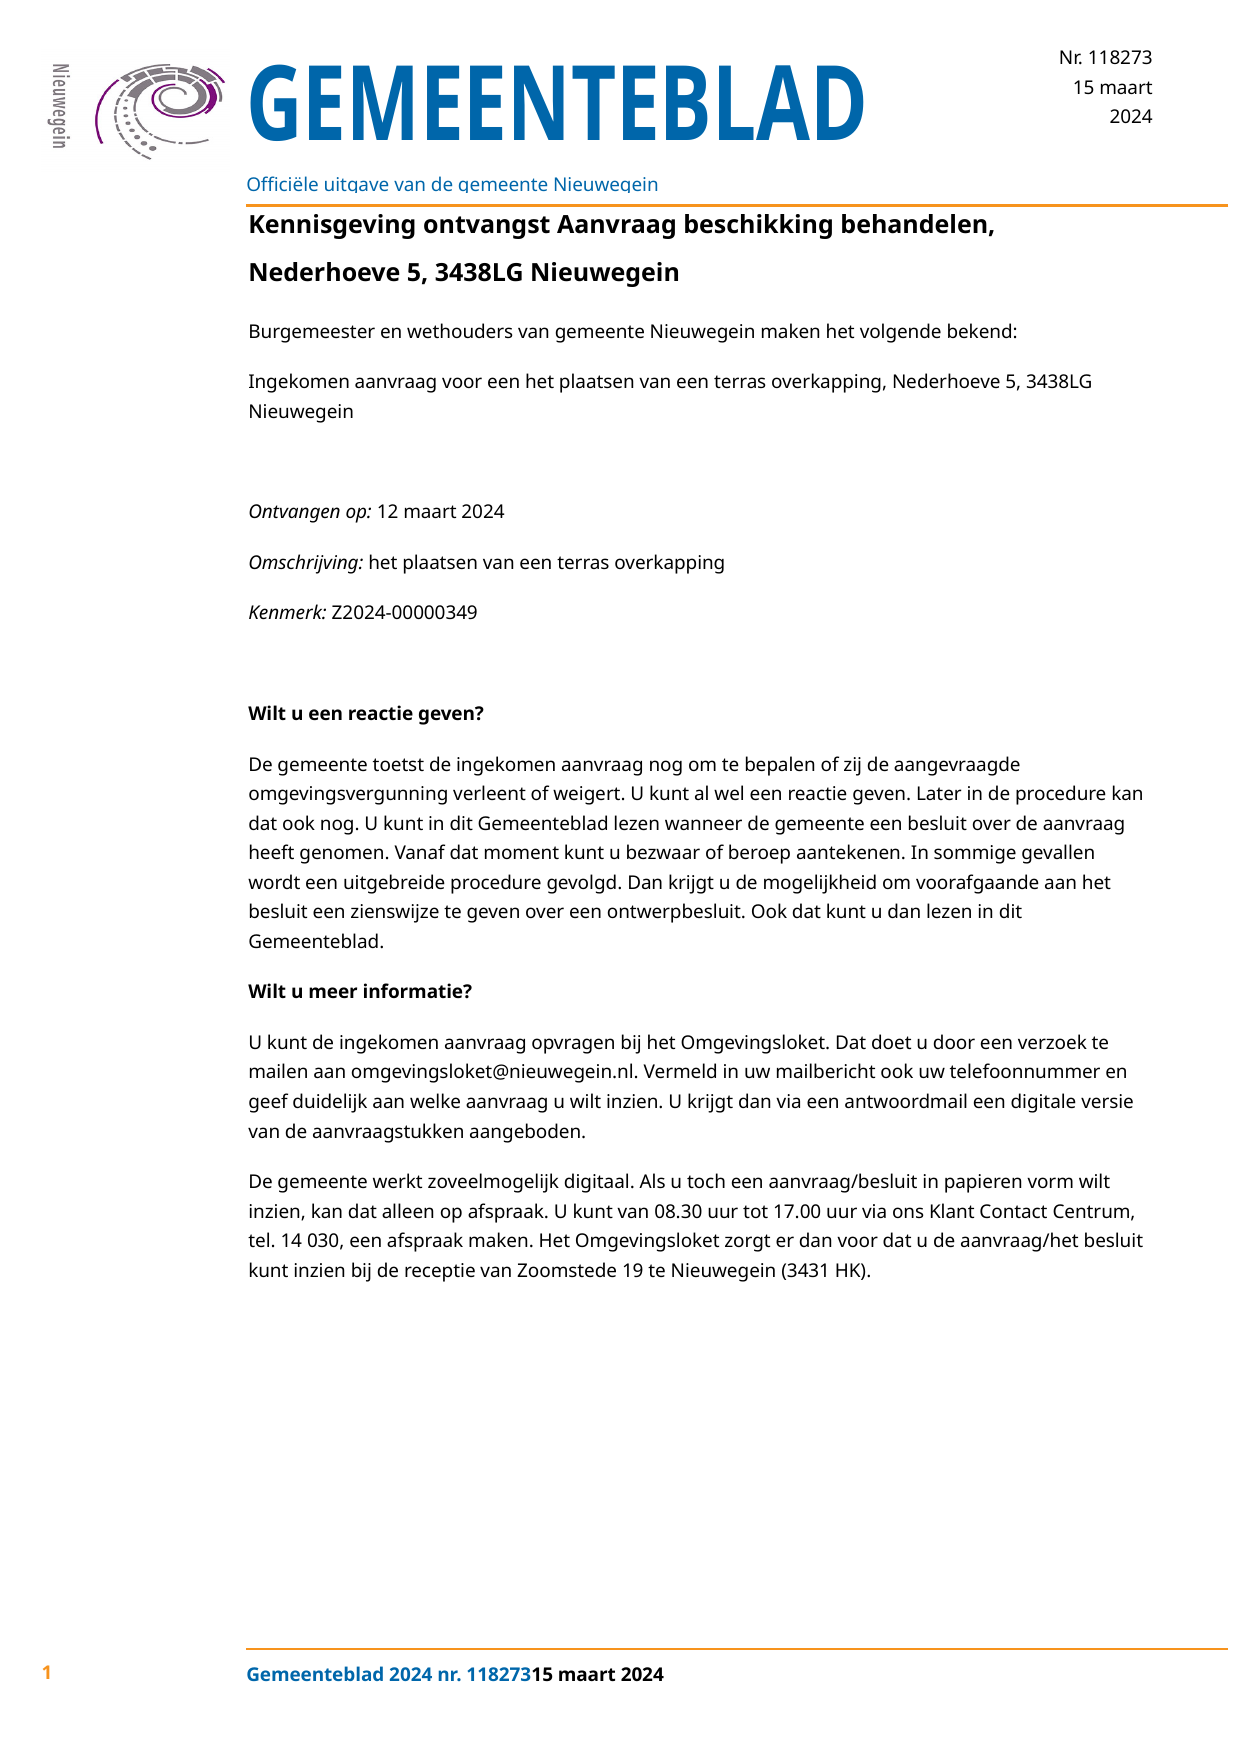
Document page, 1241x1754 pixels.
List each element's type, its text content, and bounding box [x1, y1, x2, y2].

text Ingekomen aanvraag voor een het plaatsen van een terras overkapping, Nederhoeve 5, 3438LG Nieuwegein [248, 368, 1152, 424]
text Burgemeester en wethouders van gemeente Nieuwegein maken het volgende bekend: [248, 318, 1152, 344]
text Wilt u een reactie geven? [248, 700, 1152, 726]
text U kunt de ingekomen aanvraag opvragen bij het Omgevingsloket. Dat doet u door een verzoek te mailen aan omgevingsloket@nieuwegein.nl. Vermeld in uw mailbericht ook uw telefoonnummer en geef duidelijk aan welke aanvraag u wilt inzien. U krijgt dan via een antwoordmail een digitale versie van de aanvraagstukken aangeboden. [248, 1029, 1152, 1144]
text De gemeente toetst de ingekomen aanvraag nog om te bepalen of zij de aangevraagde omgevingsvergunning verleent of weigert. U kunt al wel een reactie geven. Later in de procedure kan dat ook nog. U kunt in dit Gemeenteblad lezen wanneer de gemeente een besluit over de aanvraag heeft genomen. Vanaf dat moment kunt u bezwaar of beroep aantekenen. In sommige gevallen wordt een uitgebreide procedure gevolgd. Dan krijgt u de mogelijkheid om voorafgaande aan het besluit een zienswijze te geven over een ontwerpbesluit. Ook dat kunt u dan lezen in dit Gemeenteblad. [248, 751, 1152, 954]
text Kennisgeving ontvangst Aanvraag beschikking behandelen, Nederhoeve 5, 3438LG Nieuwegein [248, 207, 1152, 288]
text Ontvangen op: 12 maart 2024 [248, 499, 1152, 524]
picture [41, 47, 231, 172]
text Omschrijving: het plaatsen van een terras overkapping [248, 549, 1152, 575]
text Kenmerk: Z2024-00000349 [248, 599, 1152, 625]
text De gemeente werkt zoveelmogelijk digitaal. Als u toch een aanvraag/besluit in papieren vorm wilt inzien, kan dat alleen op afspraak. U kunt van 08.30 uur tot 17.00 uur via ons Klant Contact Centrum, tel. 14 030, een afspraak maken. Het Omgevingsloket zorgt er dan voor dat u de aanvraag/het besluit kunt inzien bij de receptie van Zoomstede 19 te Nieuwegein (3431 HK). [248, 1168, 1152, 1283]
text Wilt u meer informatie? [248, 979, 1152, 1004]
